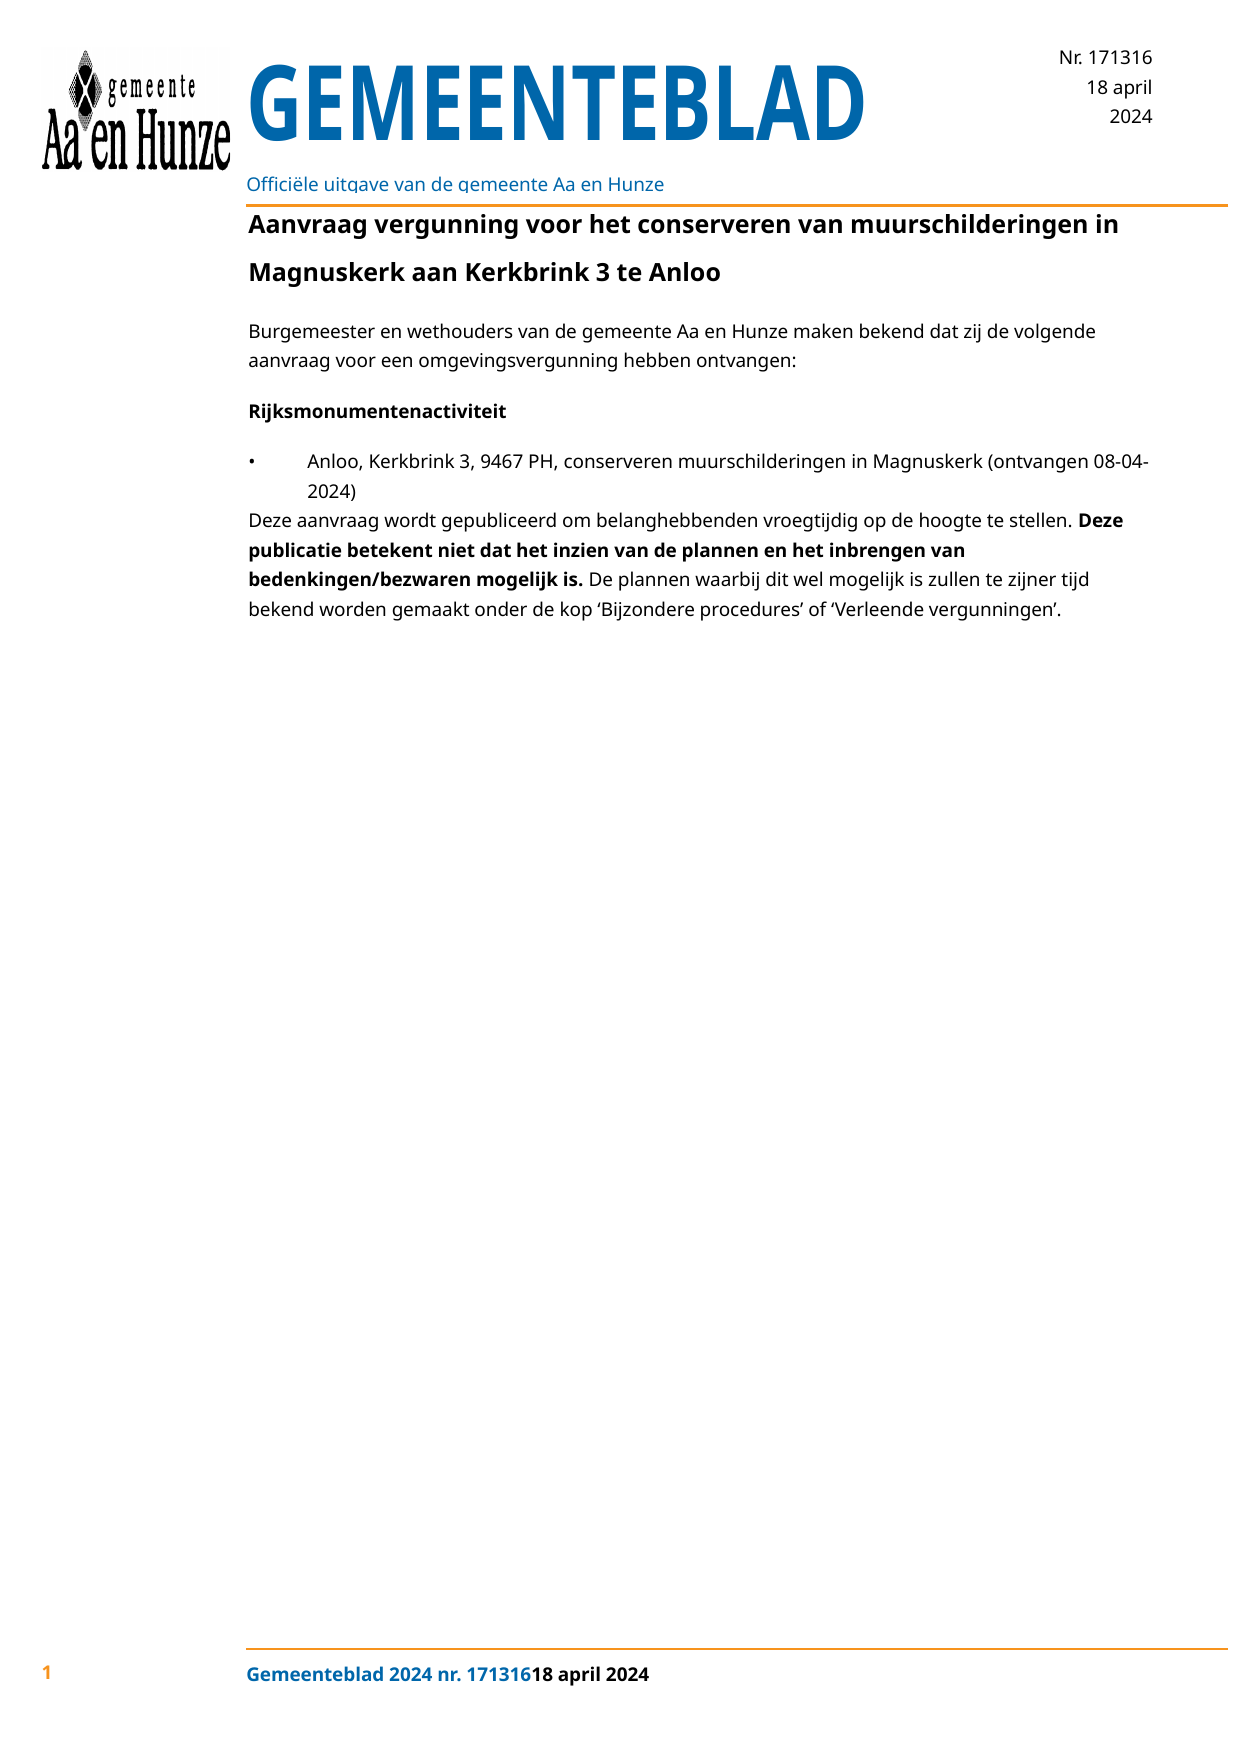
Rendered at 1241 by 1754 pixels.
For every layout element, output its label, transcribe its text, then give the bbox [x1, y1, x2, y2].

text Aanvraag vergunning voor het conserveren van muurschilderingen in Magnuskerk aan Kerkbrink 3 te Anloo [248, 207, 1152, 288]
text Deze aanvraag wordt gepubliceerd om belanghebbenden vroegtijdig op de hoogte te stellen. Deze publicatie betekent niet dat het inzien van de plannen en het inbrengen van bedenkingen/bezwaren mogelijk is. De plannen waarbij dit wel mogelijk is zullen te zijner tijd bekend worden gemaakt onder de kop ‘Bijzondere procedures’ of ‘Verleende vergunningen’. [248, 507, 1152, 622]
text Rijksmonumentenactiviteit [248, 398, 1152, 424]
text Burgemeester en wethouders van de gemeente Aa en Hunze maken bekend dat zij de volgende aanvraag voor een omgevingsvergunning hebben ontvangen: [248, 318, 1152, 373]
list Anloo, Kerkbrink 3, 9467 PH, conserveren muurschilderingen in Magnuskerk (ontvangen 08-04-2024) [248, 448, 1152, 504]
picture [41, 47, 231, 172]
